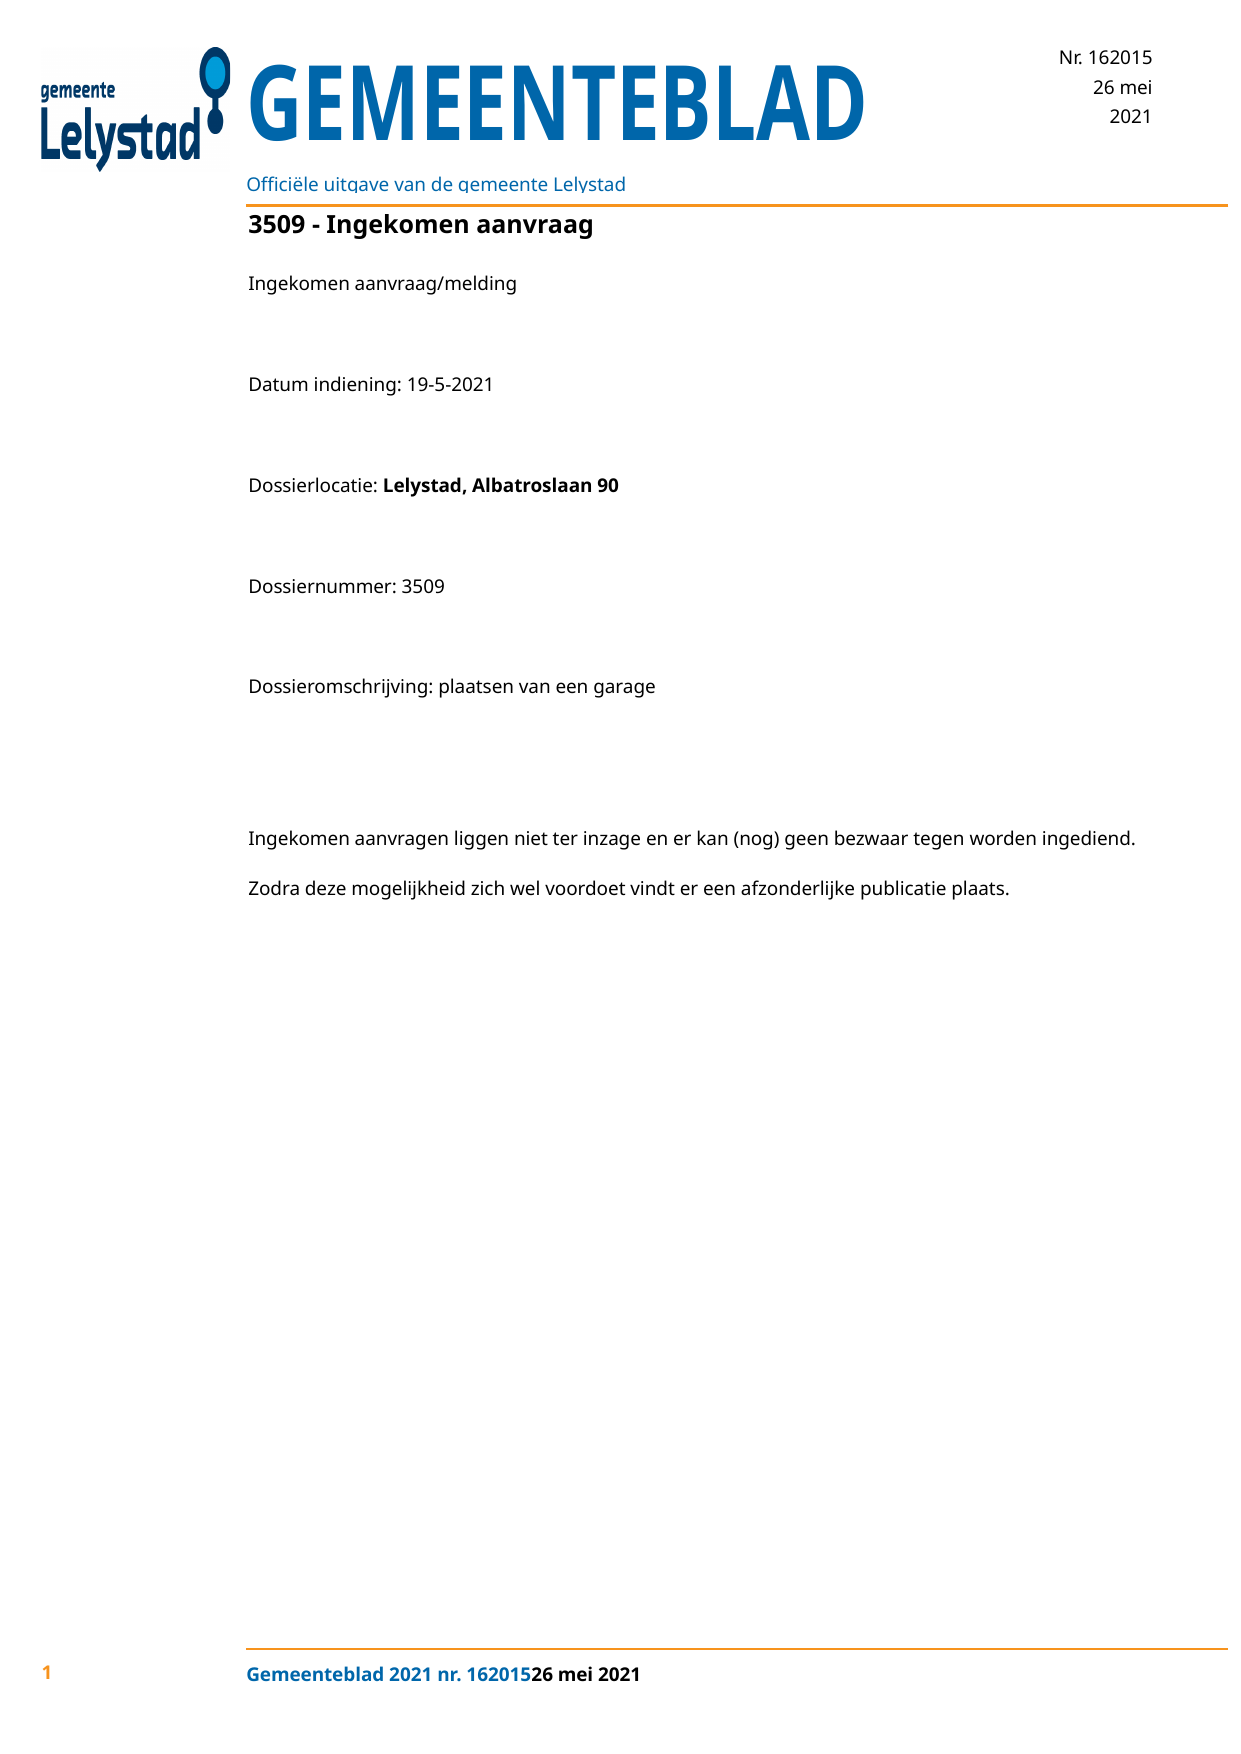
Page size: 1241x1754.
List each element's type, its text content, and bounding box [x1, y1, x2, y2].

picture [41, 47, 231, 172]
text Dossiernummer: 3509 [248, 573, 1152, 598]
text Dossierlocatie: Lelystad, Albatroslaan 90 [248, 472, 1152, 498]
text Zodra deze mogelijkheid zich wel voordoet vindt er een afzonderlijke publicatie plaats. [248, 875, 1152, 901]
text Dossieromschrijving: plaatsen van een garage [248, 674, 1152, 699]
text Datum indiening: 19-5-2021 [248, 371, 1152, 397]
text 3509 - Ingekomen aanvraag [248, 207, 1152, 241]
text Ingekomen aanvraag/melding [248, 270, 1152, 296]
text Ingekomen aanvragen liggen niet ter inzage en er kan (nog) geen bezwaar tegen worden ingediend. [248, 825, 1152, 851]
